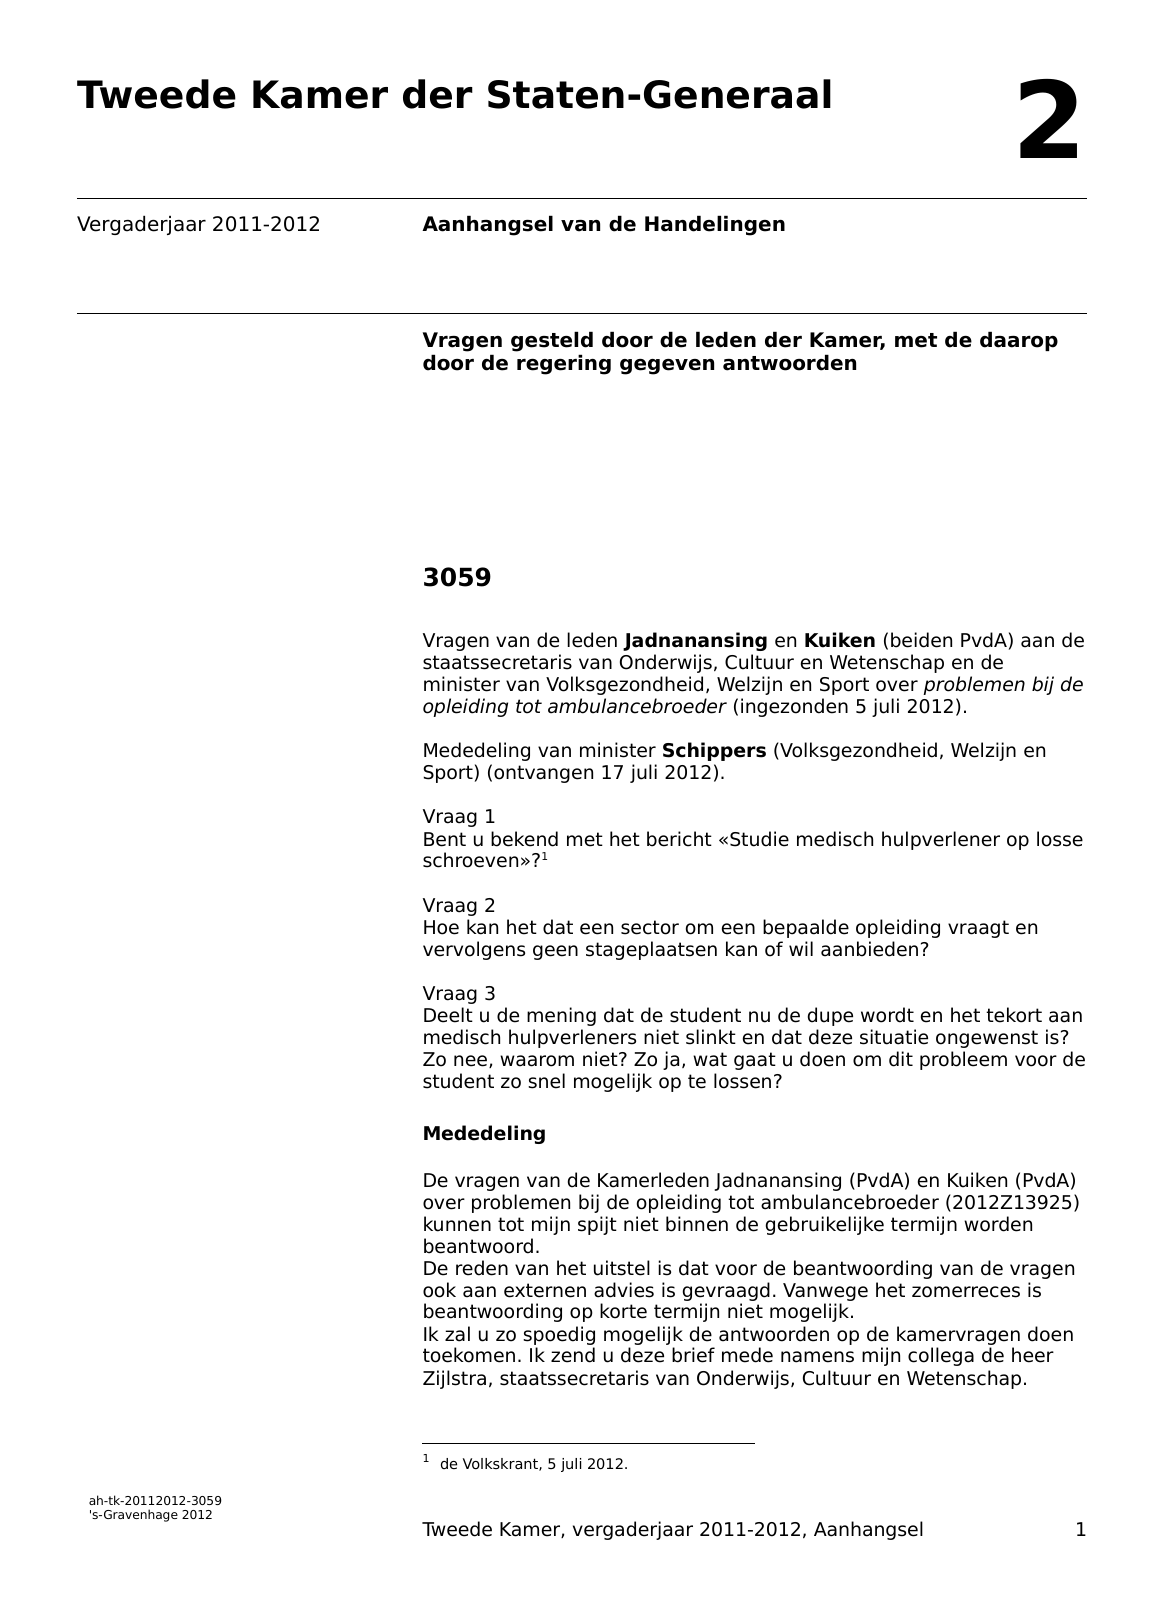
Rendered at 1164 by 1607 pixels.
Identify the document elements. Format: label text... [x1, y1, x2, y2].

text Bent u bekend met het bericht «Studie medisch hulpverlener op losse schroeven»? [422, 828, 1087, 872]
table_cell Vragen gesteld door de leden der Kamer, met de daarop door de regering gegeven antwoorden [422, 314, 1087, 375]
text Vraag 3 [422, 983, 1087, 1005]
text Vragen van de leden Jadnanansing en Kuiken (beiden PvdA) aan de staatssecretaris van Onderwijs, Cultuur en Wetenschap en de minister van Volksgezondheid, Welzijn en Sport over problemen bij de opleiding tot ambulancebroeder (ingezonden 5 juli 2012). [422, 630, 1087, 718]
table_cell Vergaderjaar 2011-2012 [77, 199, 422, 313]
text 3059 [422, 563, 1087, 592]
text 's-Gravenhage 2012 [88, 1508, 323, 1522]
text Vraag 2 [422, 894, 1087, 917]
text de Volkskrant, 5 juli 2012. [422, 1452, 1087, 1474]
table_cell Aanhangsel van de Handelingen [422, 199, 1087, 313]
table_header Tweede Kamer der Staten-Generaal [77, 59, 886, 198]
text Hoe kan het dat een sector om een bepaalde opleiding vraagt en vervolgens geen stageplaatsen kan of wil aanbieden? [422, 917, 1087, 961]
text ah-tk-20112012-3059 [88, 1494, 323, 1508]
table_cell [77, 314, 422, 375]
table_header 2 [886, 59, 1087, 198]
text Mededeling van minister Schippers (Volksgezondheid, Welzijn en Sport) (ontvangen 17 juli 2012). [422, 740, 1087, 784]
text De reden van het uitstel is dat voor de beantwoording van de vragen ook aan externen advies is gevraagd. Vanwege het zomerreces is beantwoording op korte termijn niet mogelijk. [422, 1257, 1087, 1323]
text Vraag 1 [422, 806, 1087, 828]
subtitle Mededeling [422, 1123, 1087, 1144]
text Deelt u de mening dat de student nu de dupe wordt en het tekort aan medisch hulpverleners niet slinkt en dat deze situatie ongewenst is? Zo nee, waarom niet? Zo ja, wat gaat u doen om dit probleem voor de student zo snel mogelijk op te lossen? [422, 1005, 1087, 1093]
text De vragen van de Kamerleden Jadnanansing (PvdA) en Kuiken (PvdA) over problemen bij de opleiding tot ambulancebroeder (2012Z13925) kunnen tot mijn spijt niet binnen de gebruikelijke termijn worden beantwoord. [422, 1169, 1087, 1257]
text Ik zal u zo spoedig mogelijk de antwoorden op de kamervragen doen toekomen. Ik zend u deze brief mede namens mijn collega de heer Zijlstra, staatssecretaris van Onderwijs, Cultuur en Wetenschap. [422, 1323, 1087, 1389]
